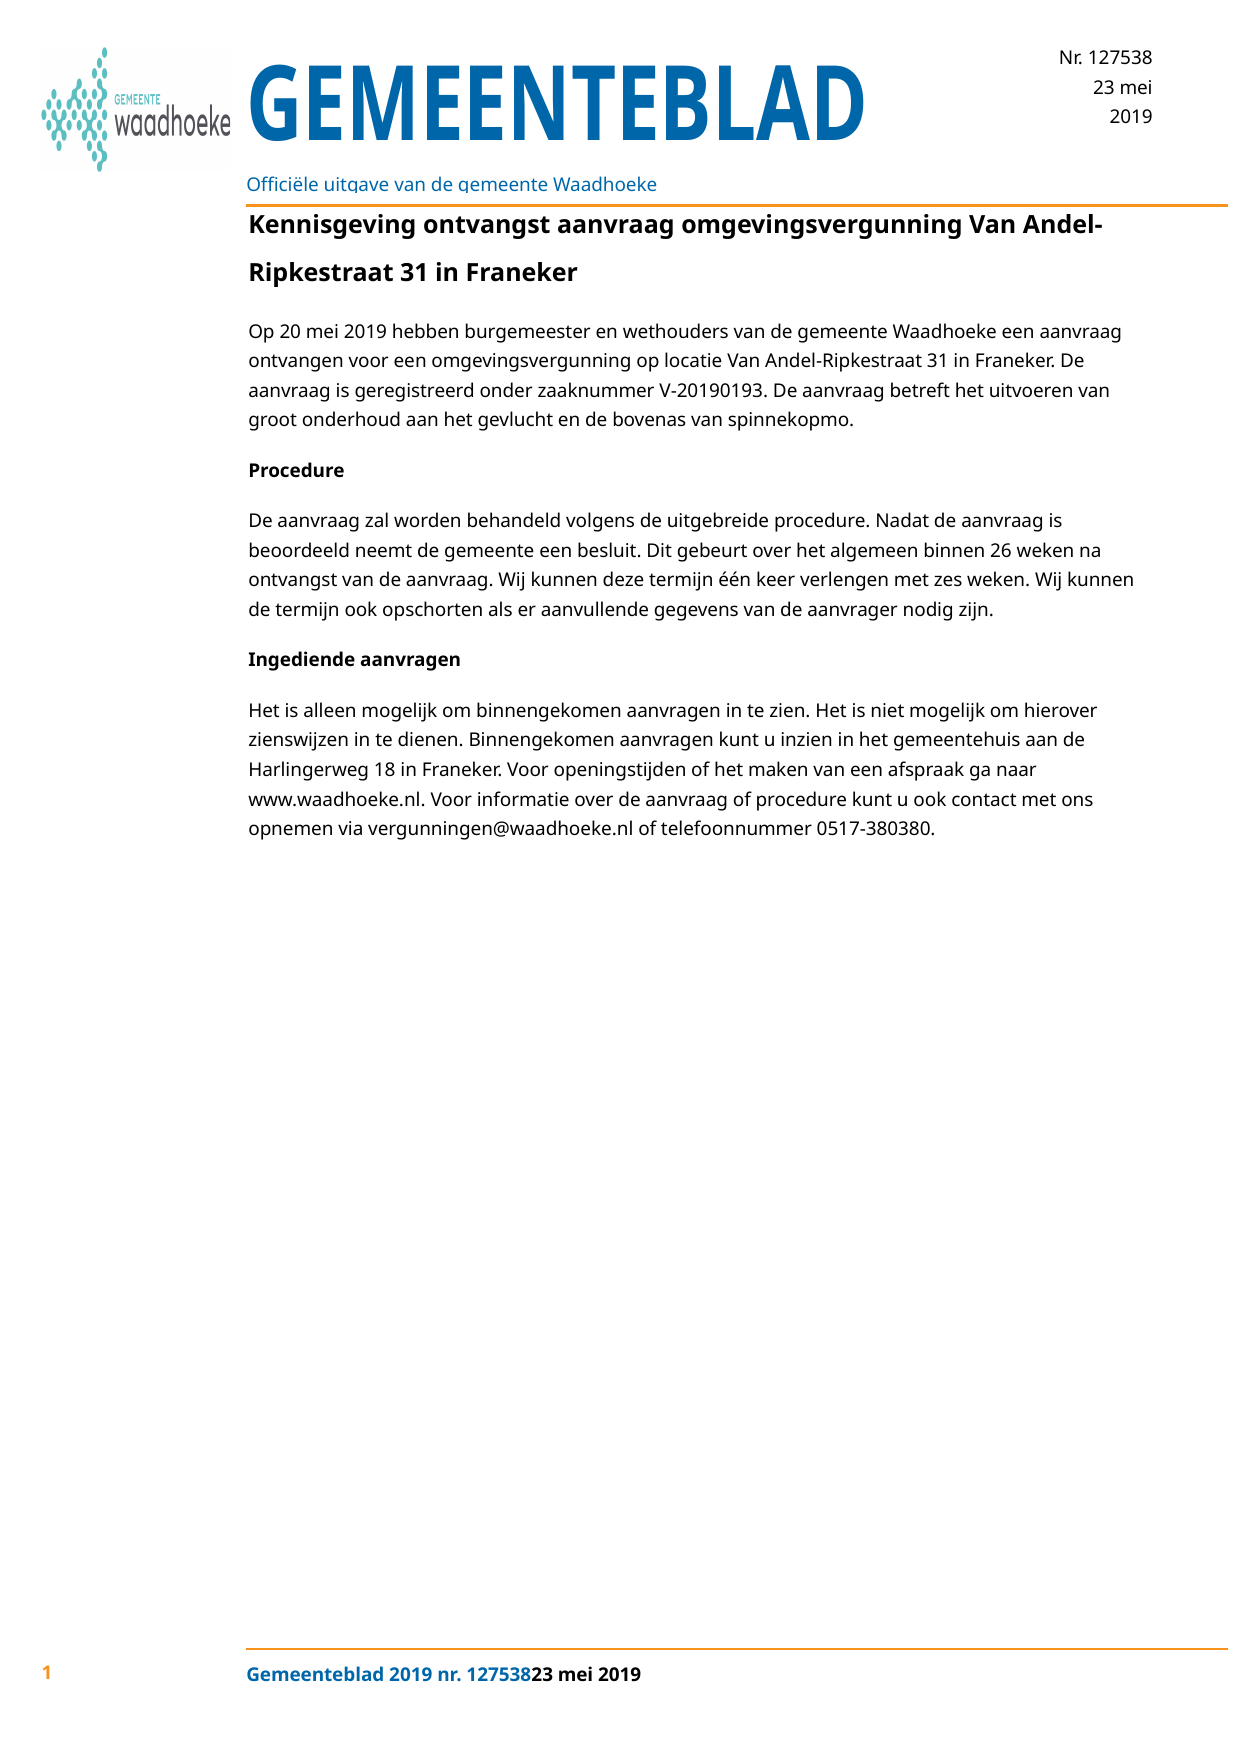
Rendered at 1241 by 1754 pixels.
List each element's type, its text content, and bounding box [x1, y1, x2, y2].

text Procedure [248, 457, 1152, 483]
picture [41, 47, 231, 172]
text Op 20 mei 2019 hebben burgemeester en wethouders van de gemeente Waadhoeke een aanvraag ontvangen voor een omgevingsvergunning op locatie Van Andel-Ripkestraat 31 in Franeker. De aanvraag is geregistreerd onder zaaknummer V-20190193. De aanvraag betreft het uitvoeren van groot onderhoud aan het gevlucht en de bovenas van spinnekopmo. [248, 318, 1152, 432]
text Het is alleen mogelijk om binnengekomen aanvragen in te zien. Het is niet mogelijk om hierover zienswijzen in te dienen. Binnengekomen aanvragen kunt u inzien in het gemeentehuis aan de Harlingerweg 18 in Franeker. Voor openingstijden of het maken van een afspraak ga naar www.waadhoeke.nl. Voor informatie over de aanvraag of procedure kunt u ook contact met ons opnemen via vergunningen@waadhoeke.nl of telefoonnummer 0517-380380. [248, 697, 1152, 841]
text De aanvraag zal worden behandeld volgens de uitgebreide procedure. Nadat de aanvraag is beoordeeld neemt de gemeente een besluit. Dit gebeurt over het algemeen binnen 26 weken na ontvangst van de aanvraag. Wij kunnen deze termijn één keer verlengen met zes weken. Wij kunnen de termijn ook opschorten als er aanvullende gegevens van de aanvrager nodig zijn. [248, 507, 1152, 622]
text Kennisgeving ontvangst aanvraag omgevingsvergunning Van Andel-Ripkestraat 31 in Franeker [248, 207, 1152, 288]
text Ingediende aanvragen [248, 647, 1152, 672]
